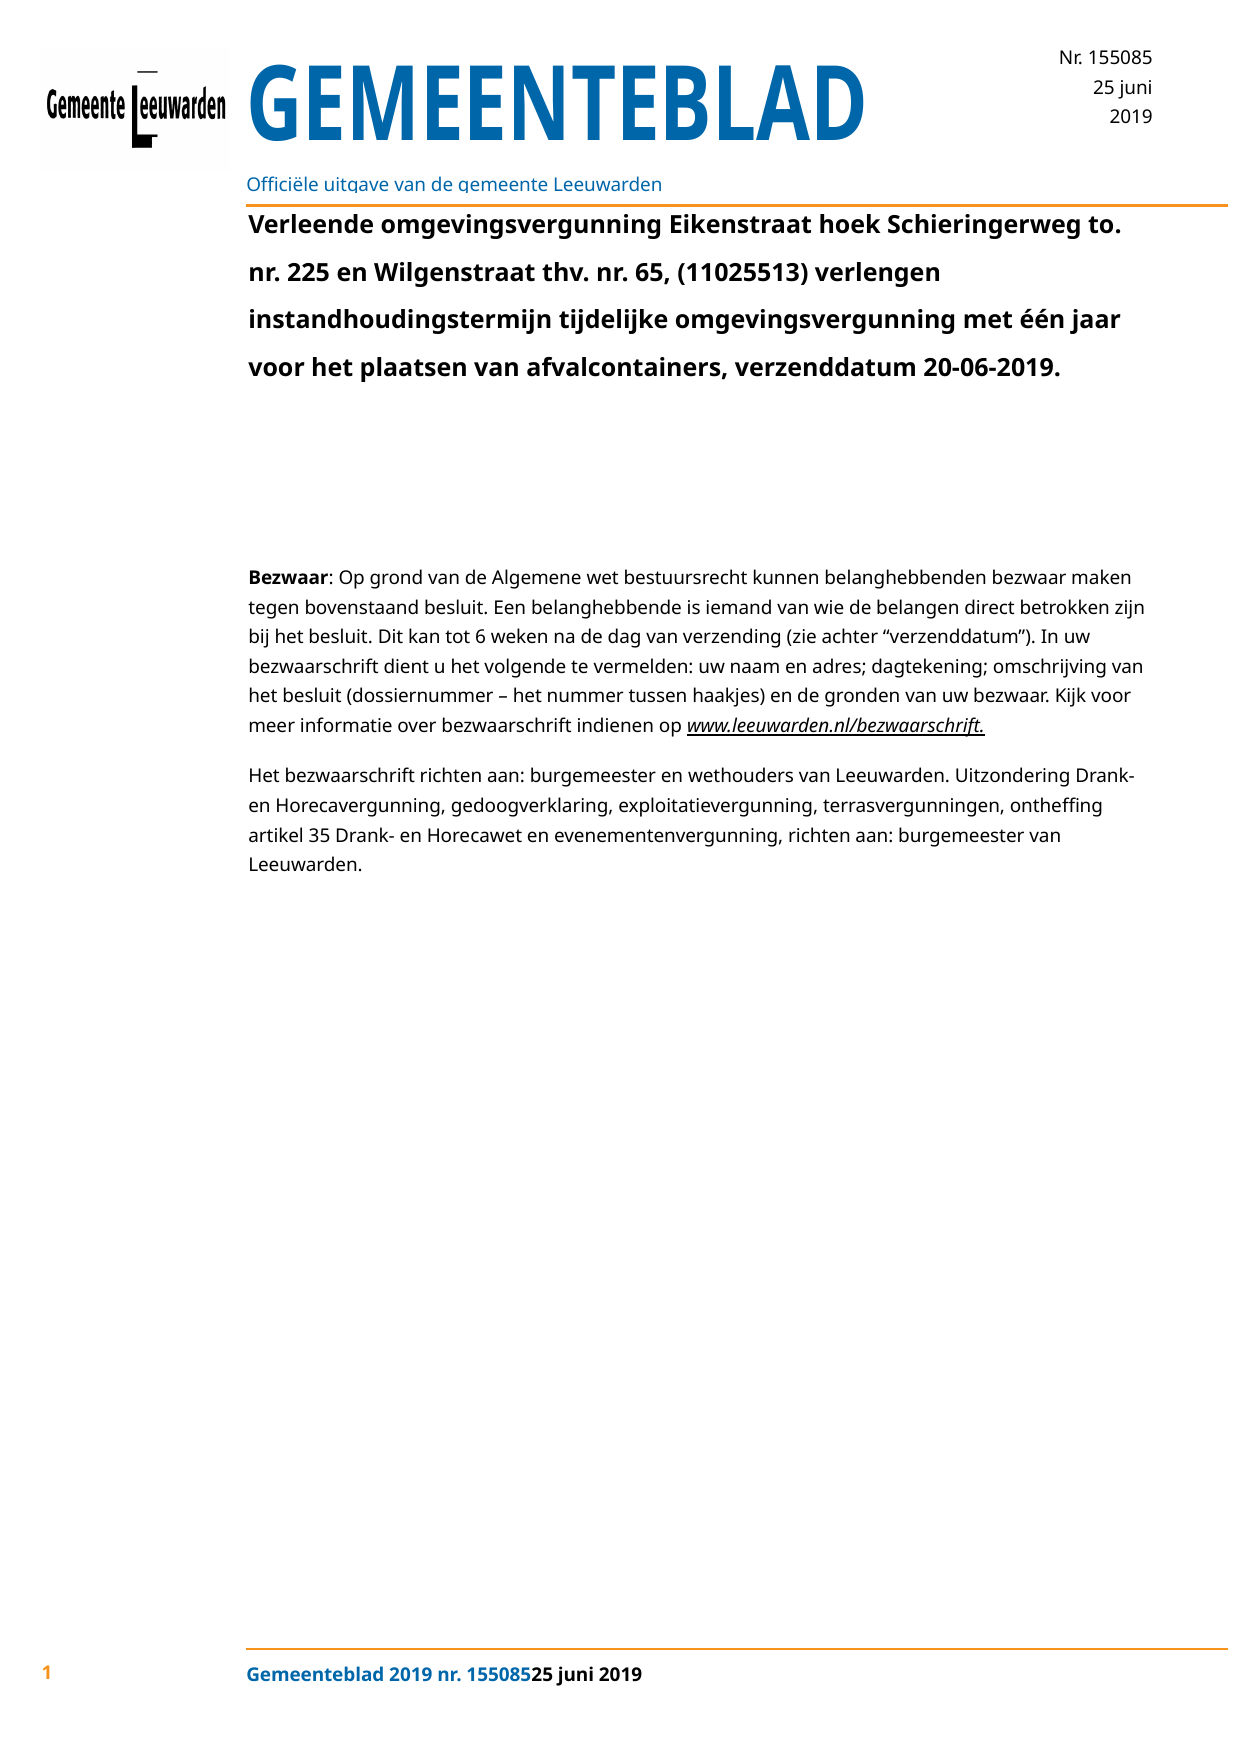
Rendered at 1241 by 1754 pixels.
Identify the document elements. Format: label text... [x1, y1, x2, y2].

picture [41, 47, 231, 172]
text Bezwaar: Op grond van de Algemene wet bestuursrecht kunnen belanghebbenden bezwaar maken tegen bovenstaand besluit. Een belanghebbende is iemand van wie de belangen direct betrokken zijn bij het besluit. Dit kan tot 6 weken na de dag van verzending (zie achter “verzenddatum”). In uw bezwaarschrift dient u het volgende te vermelden: uw naam en adres; dagtekening; omschrijving van het besluit (dossiernummer – het nummer tussen haakjes) en de gronden van uw bezwaar. Kijk voor meer informatie over bezwaarschrift indienen op www.leeuwarden.nl/bezwaarschrift. [248, 564, 1152, 738]
text Verleende omgevingsvergunning Eikenstraat hoek Schieringerweg to. nr. 225 en Wilgenstraat thv. nr. 65, (11025513) verlengen instandhoudingstermijn tijdelijke omgevingsvergunning met één jaar voor het plaatsen van afvalcontainers, verzenddatum 20-06-2019. [248, 207, 1152, 384]
text Het bezwaarschrift richten aan: burgemeester en wethouders van Leeuwarden. Uitzondering Drank- en Horecavergunning, gedoogverklaring, exploitatievergunning, terrasvergunningen, ontheffing artikel 35 Drank- en Horecawet en evenementenvergunning, richten aan: burgemeester van Leeuwarden. [248, 763, 1152, 877]
